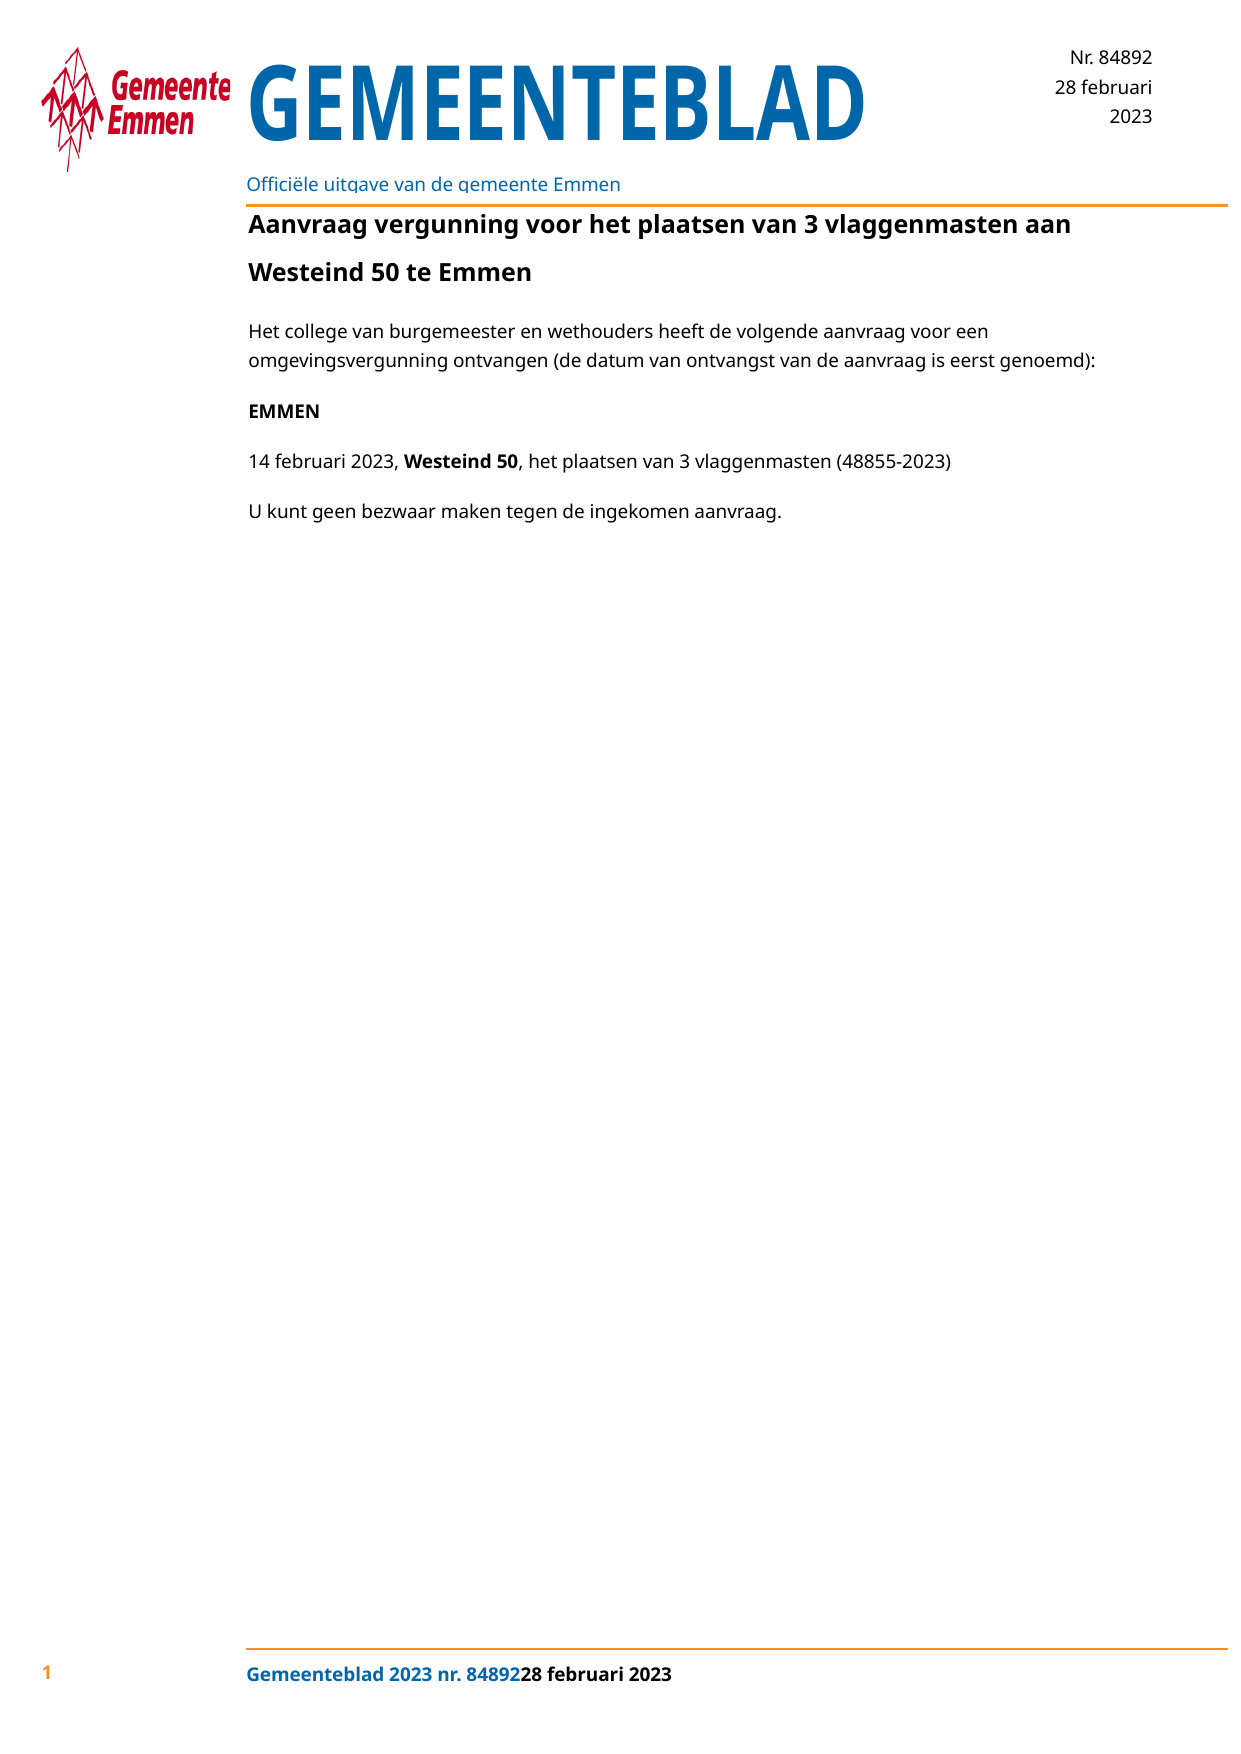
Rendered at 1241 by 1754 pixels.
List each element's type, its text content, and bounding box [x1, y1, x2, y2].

picture [41, 47, 231, 172]
text EMMEN [248, 398, 1152, 424]
text Aanvraag vergunning voor het plaatsen van 3 vlaggenmasten aan Westeind 50 te Emmen [248, 207, 1152, 288]
text 14 februari 2023, Westeind 50, het plaatsen van 3 vlaggenmasten (48855-2023) [248, 448, 1152, 474]
text U kunt geen bezwaar maken tegen de ingekomen aanvraag. [248, 499, 1152, 524]
text Het college van burgemeester en wethouders heeft de volgende aanvraag voor een omgevingsvergunning ontvangen (de datum van ontvangst van de aanvraag is eerst genoemd): [248, 318, 1152, 373]
